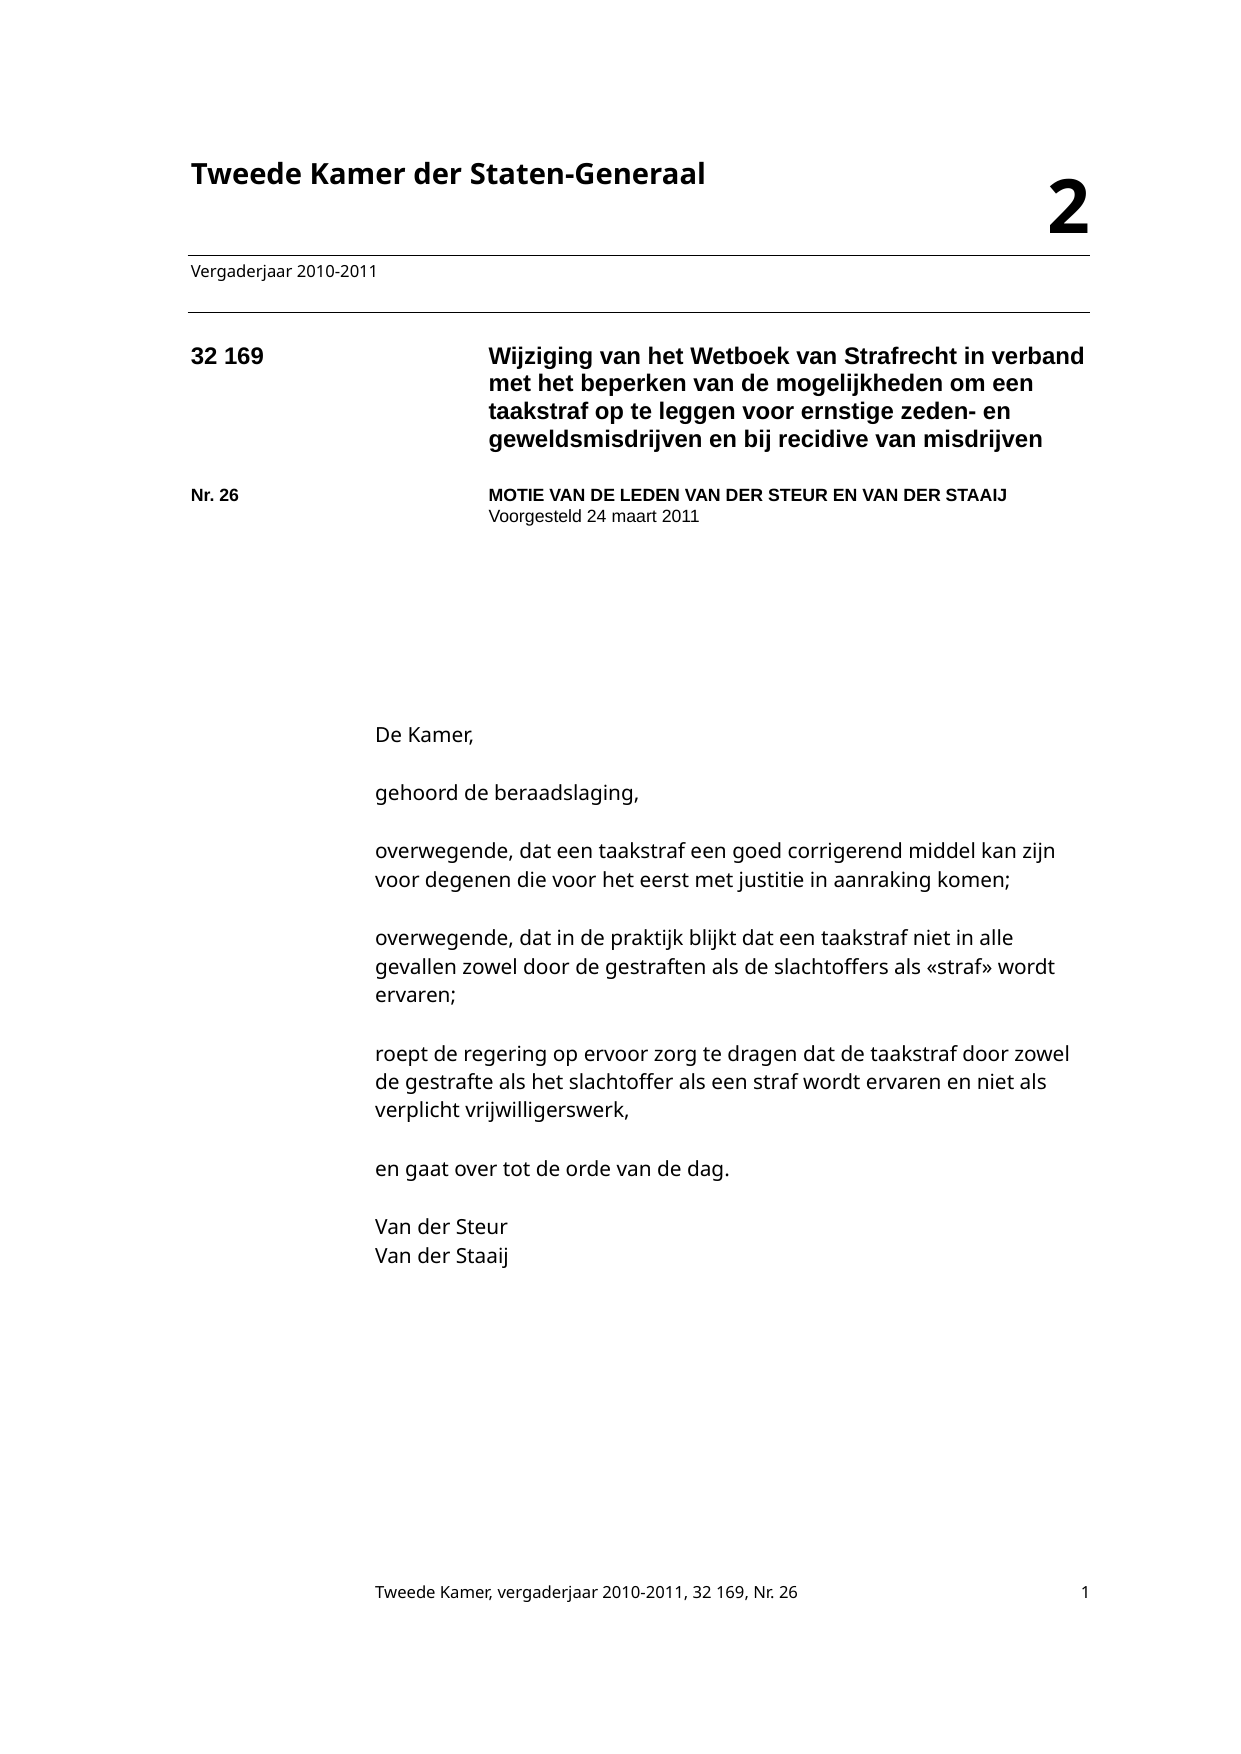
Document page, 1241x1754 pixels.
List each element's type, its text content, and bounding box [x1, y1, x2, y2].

table_cell Vergaderjaar 2010-2011 [188, 256, 485, 312]
text en gaat over tot de orde van de dag. [375, 1154, 1090, 1182]
table_cell 32 169 [188, 339, 485, 482]
text overwegende, dat in de praktijk blijkt dat een taakstraf niet in alle gevallen zowel door de gestraften als de slachtoffers als «straf» wordt ervaren; [375, 923, 1090, 1009]
text gehoord de beraadslaging, [375, 778, 1090, 807]
text De Kamer, [375, 720, 1090, 748]
table_cell Nr. 26 [188, 482, 485, 601]
table_cell MOTIE VAN DE LEDEN VAN DER STEUR EN VAN DER STAAIJ Voorgesteld 24 maart 2011 [485, 482, 1090, 601]
table_cell Wijziging van het Wetboek van Strafrecht in verband met het beperken van de mogelijkheden om een taakstraf op te leggen voor ernstige zeden- en geweldsmisdrijven en bij recidive van misdrijven [485, 339, 1090, 482]
table_cell [188, 313, 485, 339]
table_cell [485, 313, 1090, 339]
table_header 2 [910, 150, 1090, 255]
table_cell [485, 256, 1090, 312]
text overwegende, dat een taakstraf een goed corrigerend middel kan zijn voor degenen die voor het eerst met justitie in aanraking komen; [375, 837, 1090, 893]
table_header Tweede Kamer der Staten-Generaal [188, 150, 909, 255]
text Van der Steur [375, 1212, 1090, 1241]
text roept de regering op ervoor zorg te dragen dat de taakstraf door zowel de gestrafte als het slachtoffer als een straf wordt ervaren en niet als verplicht vrijwilligerswerk, [375, 1039, 1090, 1124]
text Van der Staaij [375, 1241, 1090, 1269]
